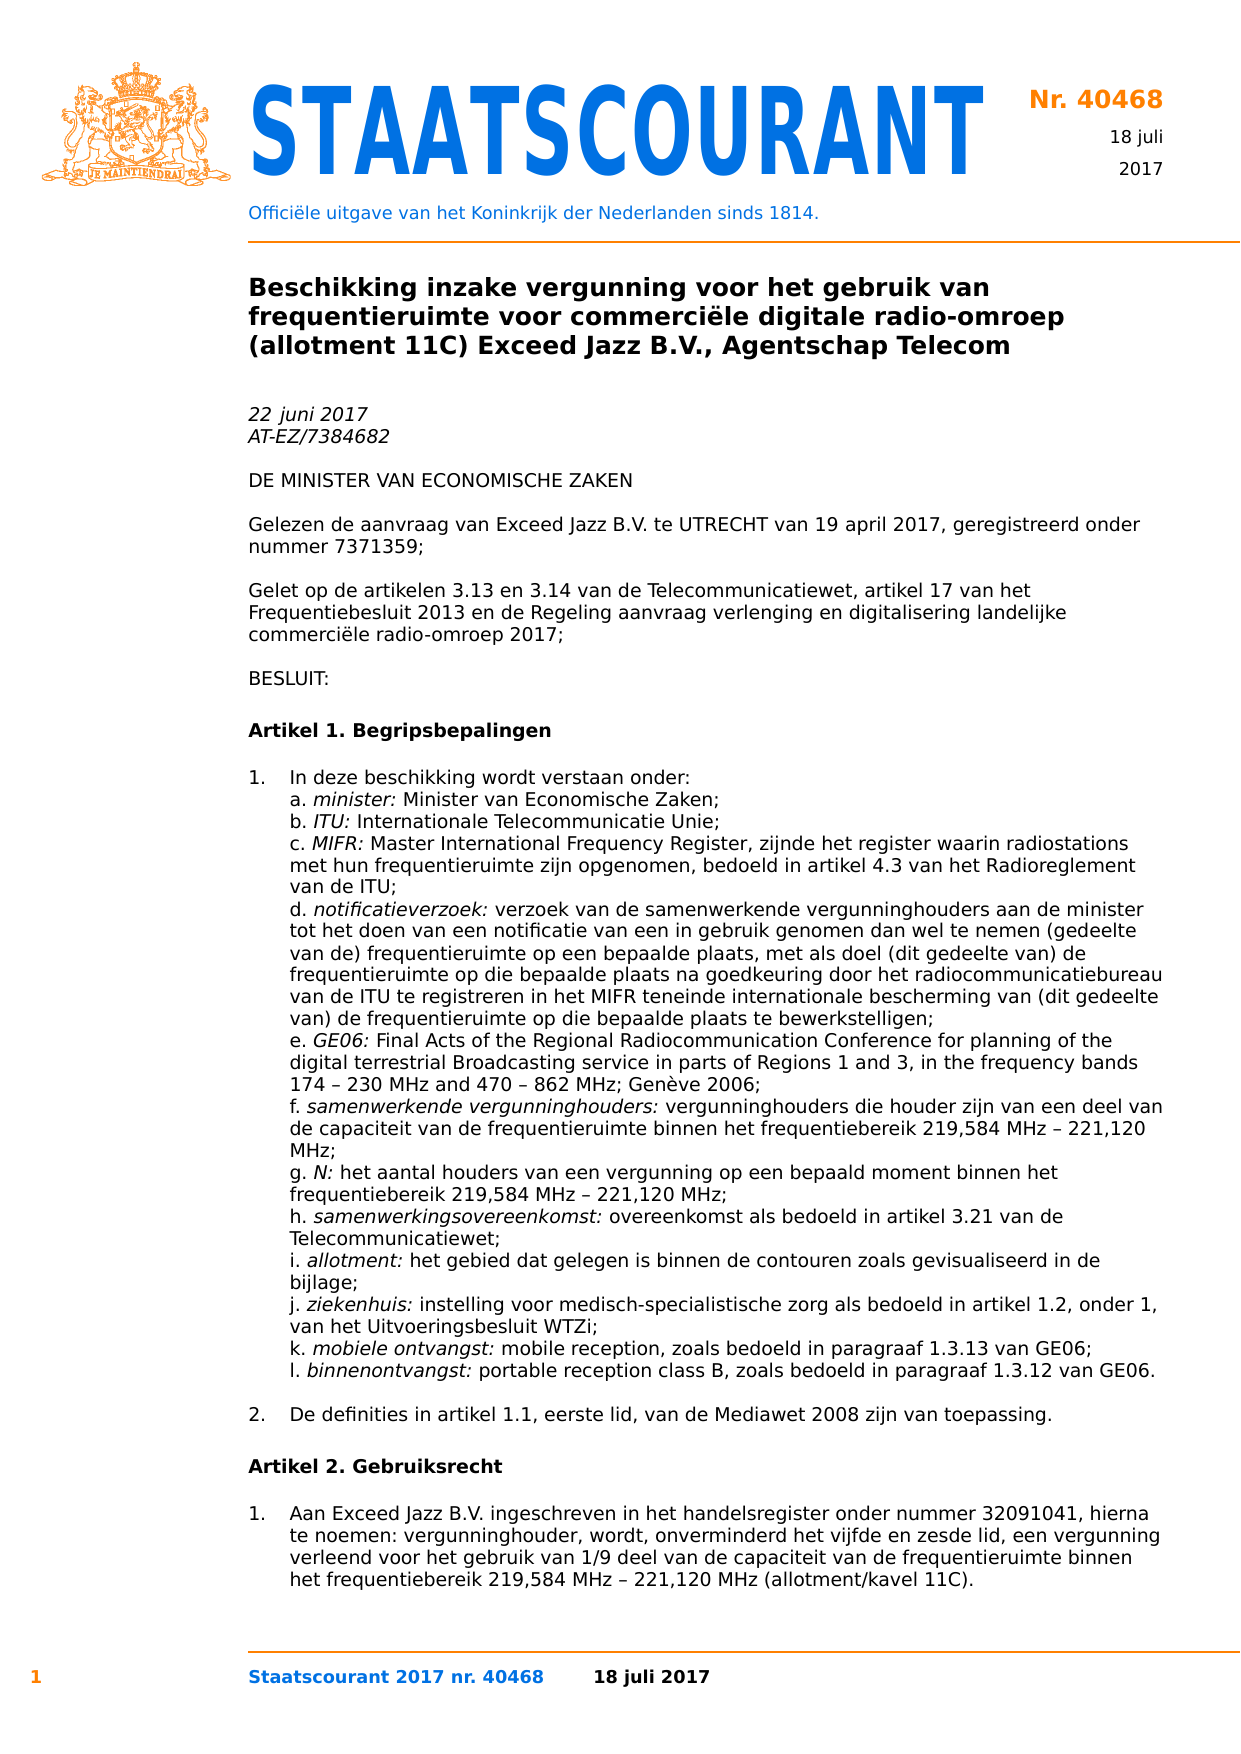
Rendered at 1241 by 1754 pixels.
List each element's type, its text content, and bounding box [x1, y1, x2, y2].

text d. notificatieverzoek: verzoek van de samenwerkende vergunninghouders aan de minister tot het doen van een notificatie van een in gebruik genomen dan wel te nemen (gedeelte van de) frequentieruimte op een bepaalde plaats, met als doel (dit gedeelte van) de frequentieruimte op die bepaalde plaats na goedkeuring door het radiocommunicatiebureau van de ITU te registreren in het MIFR teneinde internationale bescherming van (dit gedeelte van) de frequentieruimte op die bepaalde plaats te bewerkstelligen; [289, 898, 1163, 1030]
text l. binnenontvangst: portable reception class B, zoals bedoeld in paragraaf 1.3.12 van GE06. [289, 1360, 1163, 1382]
text 1. In deze beschikking wordt verstaan onder: [248, 767, 1163, 788]
subtitle Artikel 1. Begripsbepalingen [248, 719, 1163, 742]
text c. MIFR: Master International Frequency Register, zijnde het register waarin radiostations met hun frequentieruimte zijn opgenomen, bedoeld in artikel 4.3 van het Radioreglement van de ITU; [289, 832, 1163, 898]
table_cell Officiële uitgave van het Koninkrijk der Nederlanden sinds 1814. [248, 203, 1240, 241]
text 22 juni 2017 [248, 404, 1163, 426]
text BESLUIT: [248, 668, 1163, 689]
text i. allotment: het gebied dat gelegen is binnen de contouren zoals gevisualiseerd in de bijlage; [289, 1250, 1163, 1294]
text Gelezen de aanvraag van Exceed Jazz B.V. te UTRECHT van 19 april 2017, geregistreerd onder nummer 7371359; [248, 514, 1163, 558]
table_cell 2017 [998, 153, 1240, 203]
table_header STAATSCOURANT [248, 62, 998, 203]
text h. samenwerkingsovereenkomst: overeenkomst als bedoeld in artikel 3.21 van de Telecommunicatiewet; [289, 1206, 1163, 1250]
text j. ziekenhuis: instelling voor medisch-specialistische zorg als bedoeld in artikel 1.2, onder 1, van het Uitvoeringsbesluit WTZi; [289, 1294, 1163, 1338]
table_cell 18 juli [998, 121, 1240, 153]
text f. samenwerkende vergunninghouders: vergunninghouders die houder zijn van een deel van de capaciteit van de frequentieruimte binnen het frequentiebereik 219,584 MHz – 221,120 MHz; [289, 1096, 1163, 1162]
subtitle Beschikking inzake vergunning voor het gebruik van frequentieruimte voor commerciële digitale radio-omroep (allotment 11C) Exceed Jazz B.V., Agentschap Telecom [248, 273, 1163, 361]
text g. N: het aantal houders van een vergunning op een bepaald moment binnen het frequentiebereik 219,584 MHz – 221,120 MHz; [289, 1162, 1163, 1206]
table_header [25, 62, 248, 241]
text Gelet op de artikelen 3.13 en 3.14 van de Telecommunicatiewet, artikel 17 van het Frequentiebesluit 2013 en de Regeling aanvraag verlenging en digitalisering landelijke commerciële radio-omroep 2017; [248, 580, 1163, 646]
text e. GE06: Final Acts of the Regional Radiocommunication Conference for planning of the digital terrestrial Broadcasting service in parts of Regions 1 and 3, in the frequency bands 174 – 230 MHz and 470 – 862 MHz; Genève 2006; [289, 1030, 1163, 1096]
table_header Nr. 40468 [998, 62, 1240, 121]
subtitle Artikel 2. Gebruiksrecht [248, 1456, 1163, 1478]
picture [41, 62, 231, 186]
text 1. Aan Exceed Jazz B.V. ingeschreven in het handelsregister onder nummer 32091041, hierna te noemen: vergunninghouder, wordt, onverminderd het vijfde en zesde lid, een vergunning verleend voor het gebruik van 1/9 deel van de capaciteit van de frequentieruimte binnen het frequentiebereik 219,584 MHz – 221,120 MHz (allotment/kavel 11C). [248, 1503, 1163, 1591]
text b. ITU: Internationale Telecommunicatie Unie; [289, 811, 1163, 832]
text a. minister: Minister van Economische Zaken; [289, 788, 1163, 811]
text DE MINISTER VAN ECONOMISCHE ZAKEN [248, 470, 1163, 492]
text AT-EZ/7384682 [248, 426, 1163, 448]
text 2. De definities in artikel 1.1, eerste lid, van de Mediawet 2008 zijn van toepassing. [248, 1404, 1163, 1426]
text k. mobiele ontvangst: mobile reception, zoals bedoeld in paragraaf 1.3.13 van GE06; [289, 1338, 1163, 1360]
